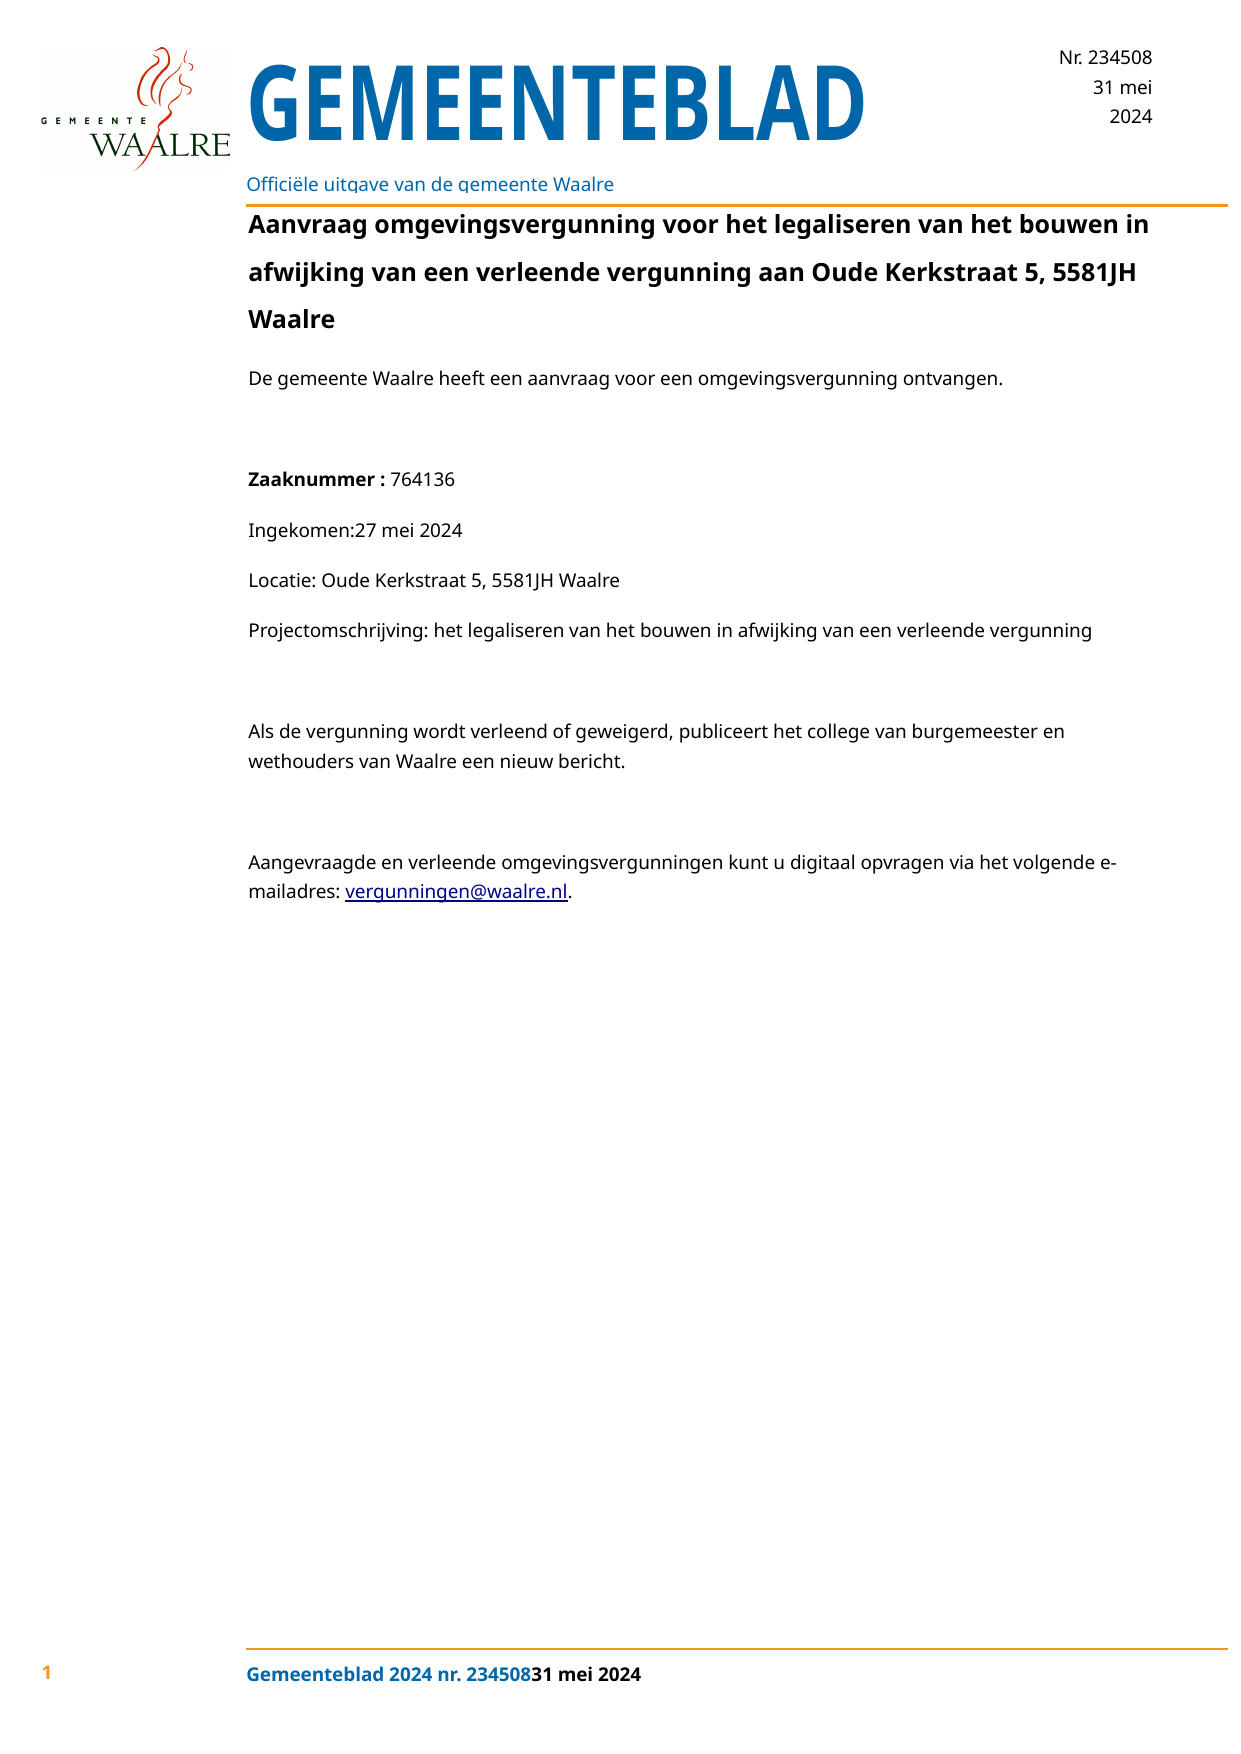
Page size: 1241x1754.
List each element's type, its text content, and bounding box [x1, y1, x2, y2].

text Zaaknummer : 764136 [248, 466, 1152, 492]
text Locatie: Oude Kerkstraat 5, 5581JH Waalre [248, 567, 1152, 593]
text Aangevraagde en verleende omgevingsvergunningen kunt u digitaal opvragen via het volgende e-mailadres: vergunningen@waalre.nl. [248, 849, 1152, 904]
text Projectomschrijving: het legaliseren van het bouwen in afwijking van een verleende vergunning [248, 618, 1152, 643]
picture [41, 47, 231, 172]
text Aanvraag omgevingsvergunning voor het legaliseren van het bouwen in afwijking van een verleende vergunning aan Oude Kerkstraat 5, 5581JH Waalre [248, 207, 1152, 336]
text Als de vergunning wordt verleend of geweigerd, publiceert het college van burgemeester en wethouders van Waalre een nieuw bericht. [248, 718, 1152, 774]
text De gemeente Waalre heeft een aanvraag voor een omgevingsvergunning ontvangen. [248, 366, 1152, 391]
text Ingekomen:27 mei 2024 [248, 517, 1152, 542]
